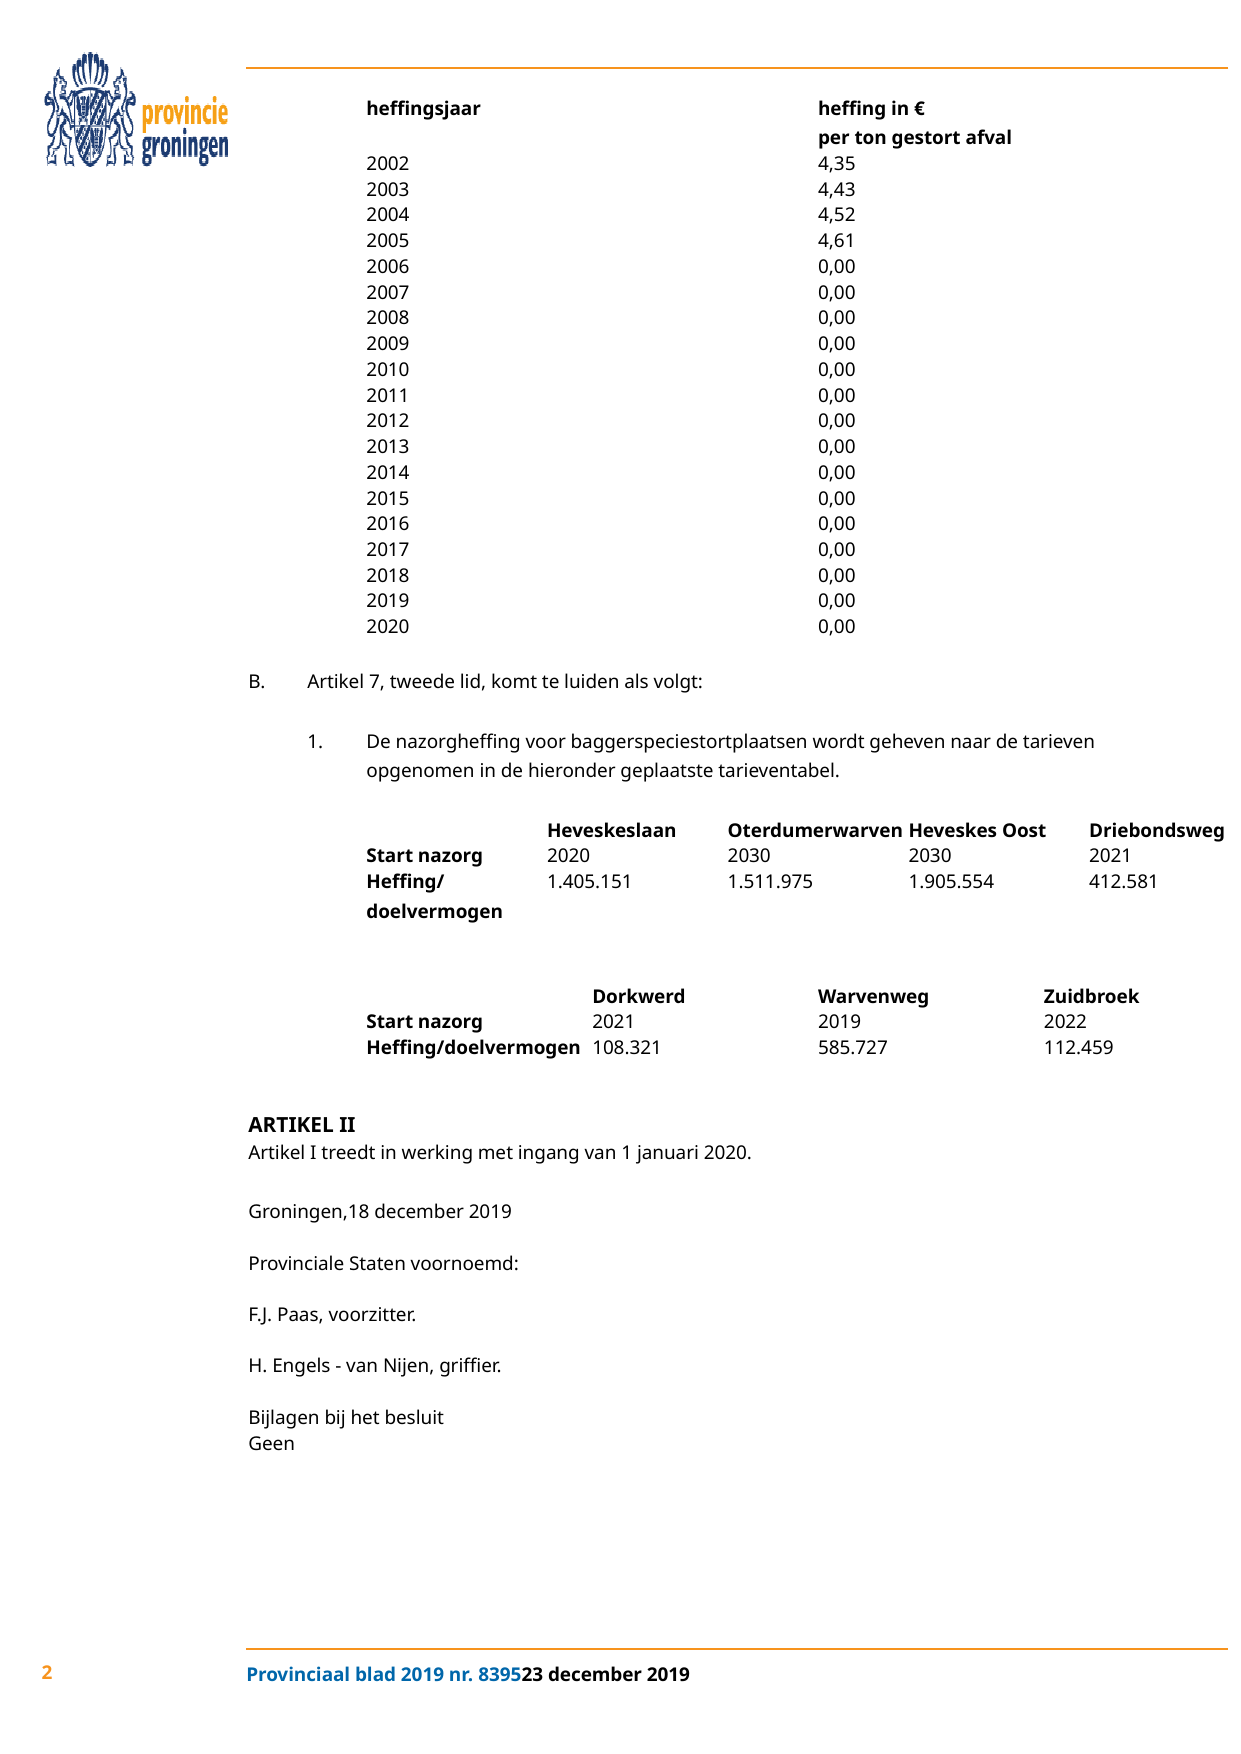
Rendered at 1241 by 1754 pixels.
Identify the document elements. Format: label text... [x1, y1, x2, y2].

table_cell 2019 [818, 1009, 1044, 1034]
list De nazorgheffing voor baggerspeciestortplaatsen wordt geheven naar de tarieven opgenomen in de hieronder geplaatste tarieventabel. [307, 728, 1152, 783]
table_cell 2003 [366, 176, 818, 202]
table_cell 0,00 [818, 510, 1240, 536]
table_cell 2005 [366, 228, 818, 253]
table_cell 2022 [1044, 1009, 1240, 1034]
text Geen [248, 1430, 1152, 1456]
table_cell 2021 [1089, 843, 1240, 868]
table_cell 0,00 [818, 382, 1240, 407]
text H. Engels - van Nijen, griffier. [248, 1353, 1152, 1378]
table_cell Heffing/doelvermogen [366, 868, 547, 923]
table_cell 2020 [366, 613, 818, 639]
table_cell 2004 [366, 202, 818, 227]
table_cell 2010 [366, 356, 818, 382]
picture [41, 47, 231, 172]
table_cell 4,61 [818, 228, 1240, 253]
table_cell 412.581 [1089, 868, 1240, 923]
text Groningen,18 december 2019 [248, 1198, 1152, 1224]
text F.J. Paas, voorzitter. [248, 1301, 1152, 1327]
table_header [366, 817, 547, 842]
table_header Zuidbroek [1044, 983, 1240, 1009]
table_cell 112.459 [1044, 1034, 1240, 1060]
table_header Heveskeslaan [547, 817, 727, 842]
table_cell 0,00 [818, 279, 1240, 304]
table_header Driebondsweg [1089, 817, 1240, 842]
table_cell 1.905.554 [908, 868, 1089, 923]
table_cell Heffing/doelvermogen [366, 1034, 592, 1060]
table_cell 2006 [366, 253, 818, 279]
table_cell 2016 [366, 510, 818, 536]
table_cell 0,00 [818, 305, 1240, 330]
table_cell 0,00 [818, 356, 1240, 382]
text Artikel I treedt in werking met ingang van 1 januari 2020. [248, 1139, 1152, 1165]
text ARTIKEL II [248, 1111, 1152, 1139]
table_cell 0,00 [818, 588, 1240, 613]
table_header heffing in € per ton gestort afval [818, 95, 1240, 150]
table_cell 2030 [908, 843, 1089, 868]
table_cell 2009 [366, 330, 818, 356]
table_cell 2021 [592, 1009, 818, 1034]
table_cell Start nazorg [366, 843, 547, 868]
table_header [366, 983, 592, 1009]
text Bijlagen bij het besluit [248, 1404, 1152, 1430]
table_cell 0,00 [818, 408, 1240, 433]
table_header Dorkwerd [592, 983, 818, 1009]
table_cell 1.405.151 [547, 868, 727, 923]
table_cell 585.727 [818, 1034, 1044, 1060]
text Provinciale Staten voornoemd: [248, 1250, 1152, 1275]
table_header Warvenweg [818, 983, 1044, 1009]
table_cell 2019 [366, 588, 818, 613]
table_cell 2011 [366, 382, 818, 407]
table_cell 2012 [366, 408, 818, 433]
table_cell 2015 [366, 485, 818, 510]
table_cell 2008 [366, 305, 818, 330]
table_header Heveskes Oost [908, 817, 1089, 842]
table_cell 2030 [728, 843, 908, 868]
table_cell 2007 [366, 279, 818, 304]
table_cell 4,35 [818, 150, 1240, 176]
table_cell 1.511.975 [728, 868, 908, 923]
table_header heffingsjaar [366, 95, 818, 150]
table_cell 0,00 [818, 433, 1240, 459]
table_cell 0,00 [818, 613, 1240, 639]
table_cell 4,43 [818, 176, 1240, 202]
table_cell 2020 [547, 843, 727, 868]
table_cell 0,00 [818, 330, 1240, 356]
table_cell 0,00 [818, 253, 1240, 279]
table_cell 2002 [366, 150, 818, 176]
table_cell 108.321 [592, 1034, 818, 1060]
table_cell 2018 [366, 562, 818, 588]
table_cell 2017 [366, 536, 818, 562]
table_cell 2013 [366, 433, 818, 459]
table_cell 0,00 [818, 459, 1240, 485]
table_cell Start nazorg [366, 1009, 592, 1034]
table_cell 0,00 [818, 536, 1240, 562]
table_cell 0,00 [818, 485, 1240, 510]
table_cell 0,00 [818, 562, 1240, 588]
table_cell 4,52 [818, 202, 1240, 227]
list Artikel 7, tweede lid, komt te luiden als volgt: [248, 669, 1152, 694]
table_cell 2014 [366, 459, 818, 485]
table_header Oterdumerwarven [728, 817, 908, 842]
